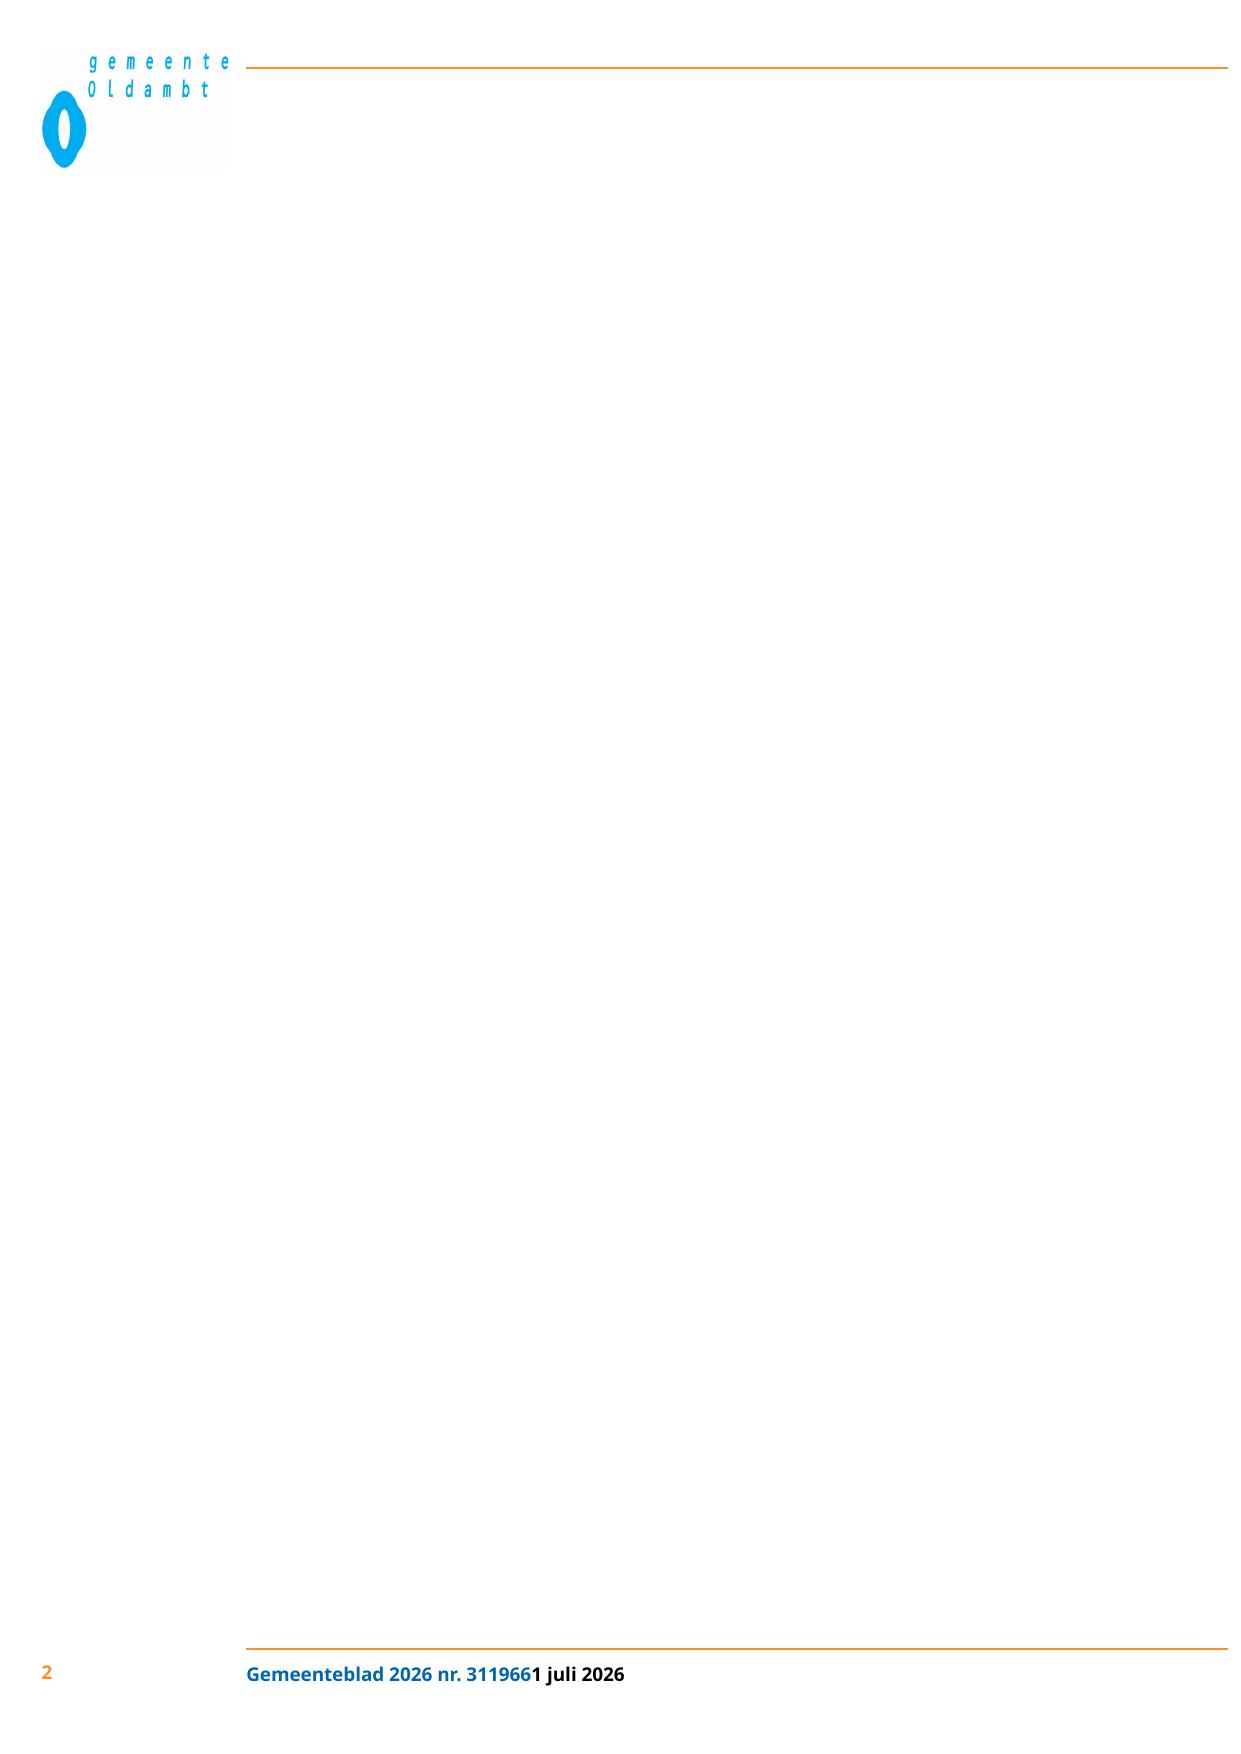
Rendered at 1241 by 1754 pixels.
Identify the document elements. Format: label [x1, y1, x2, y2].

picture [41, 47, 231, 172]
